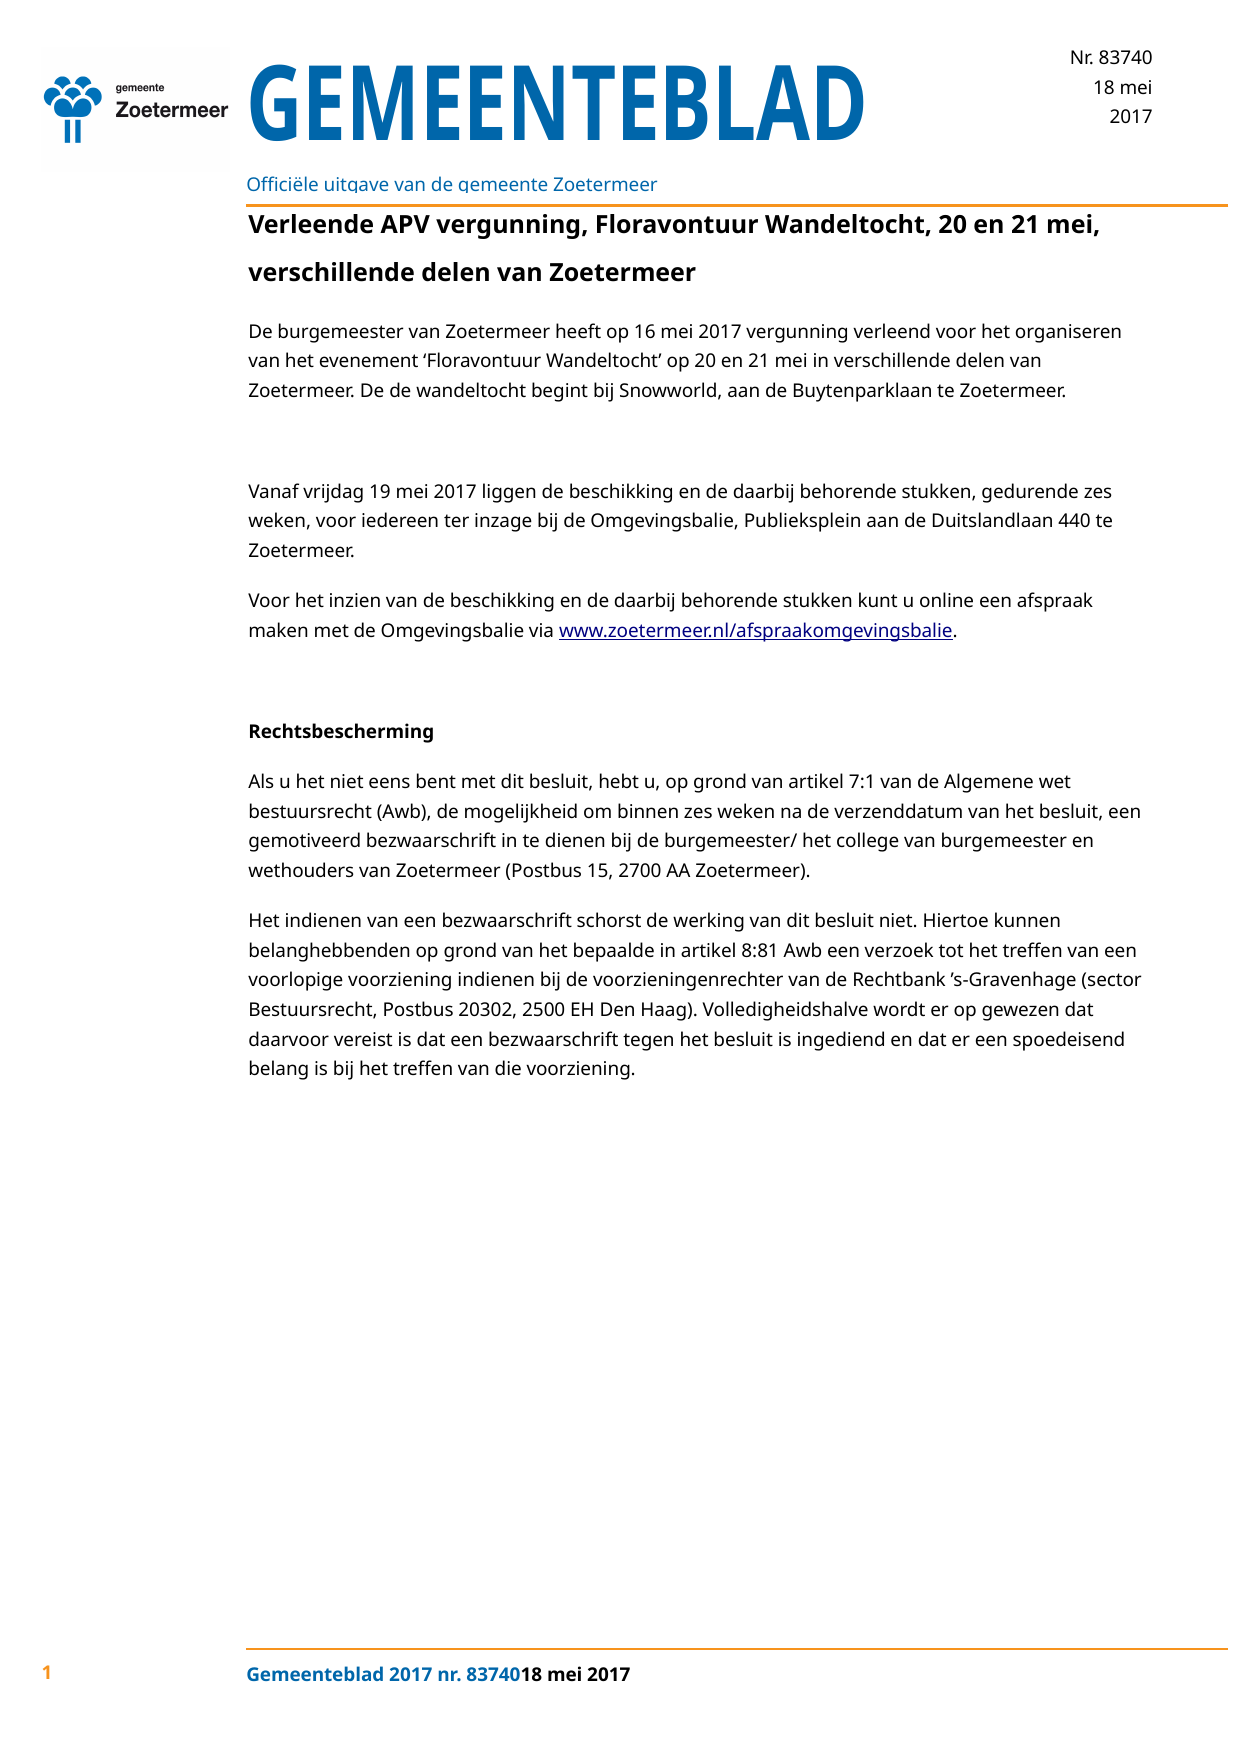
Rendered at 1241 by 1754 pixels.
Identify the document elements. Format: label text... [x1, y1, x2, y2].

text Als u het niet eens bent met dit besluit, hebt u, op grond van artikel 7:1 van de Algemene wet bestuursrecht (Awb), de mogelijkheid om binnen zes weken na de verzenddatum van het besluit, een gemotiveerd bezwaarschrift in te dienen bij de burgemeester/ het college van burgemeester en wethouders van Zoetermeer (Postbus 15, 2700 AA Zoetermeer). [248, 768, 1152, 883]
text Rechtsbescherming [248, 718, 1152, 744]
text Voor het inzien van de beschikking en de daarbij behorende stukken kunt u online een afspraak maken met de Omgevingsbalie via www.zoetermeer.nl/afspraakomgevingsbalie. [248, 587, 1152, 643]
text Verleende APV vergunning, Floravontuur Wandeltocht, 20 en 21 mei, verschillende delen van Zoetermeer [248, 207, 1152, 288]
text Het indienen van een bezwaarschrift schorst de werking van dit besluit niet. Hiertoe kunnen belanghebbenden op grond van het bepaalde in artikel 8:81 Awb een verzoek tot het treffen van een voorlopige voorziening indienen bij de voorzieningenrechter van de Rechtbank ’s-Gravenhage (sector Bestuursrecht, Postbus 20302, 2500 EH Den Haag). Volledigheidshalve wordt er op gewezen dat daarvoor vereist is dat een bezwaarschrift tegen het besluit is ingediend en dat er een spoedeisend belang is bij het treffen van die voorziening. [248, 907, 1152, 1081]
text Vanaf vrijdag 19 mei 2017 liggen de beschikking en de daarbij behorende stukken, gedurende zes weken, voor iedereen ter inzage bij de Omgevingsbalie, Publieksplein aan de Duitslandlaan 440 te Zoetermeer. [248, 478, 1152, 563]
text De burgemeester van Zoetermeer heeft op 16 mei 2017 vergunning verleend voor het organiseren van het evenement ‘Floravontuur Wandeltocht’ op 20 en 21 mei in verschillende delen van Zoetermeer. De de wandeltocht begint bij Snowworld, aan de Buytenparklaan te Zoetermeer. [248, 318, 1152, 403]
picture [41, 47, 231, 172]
